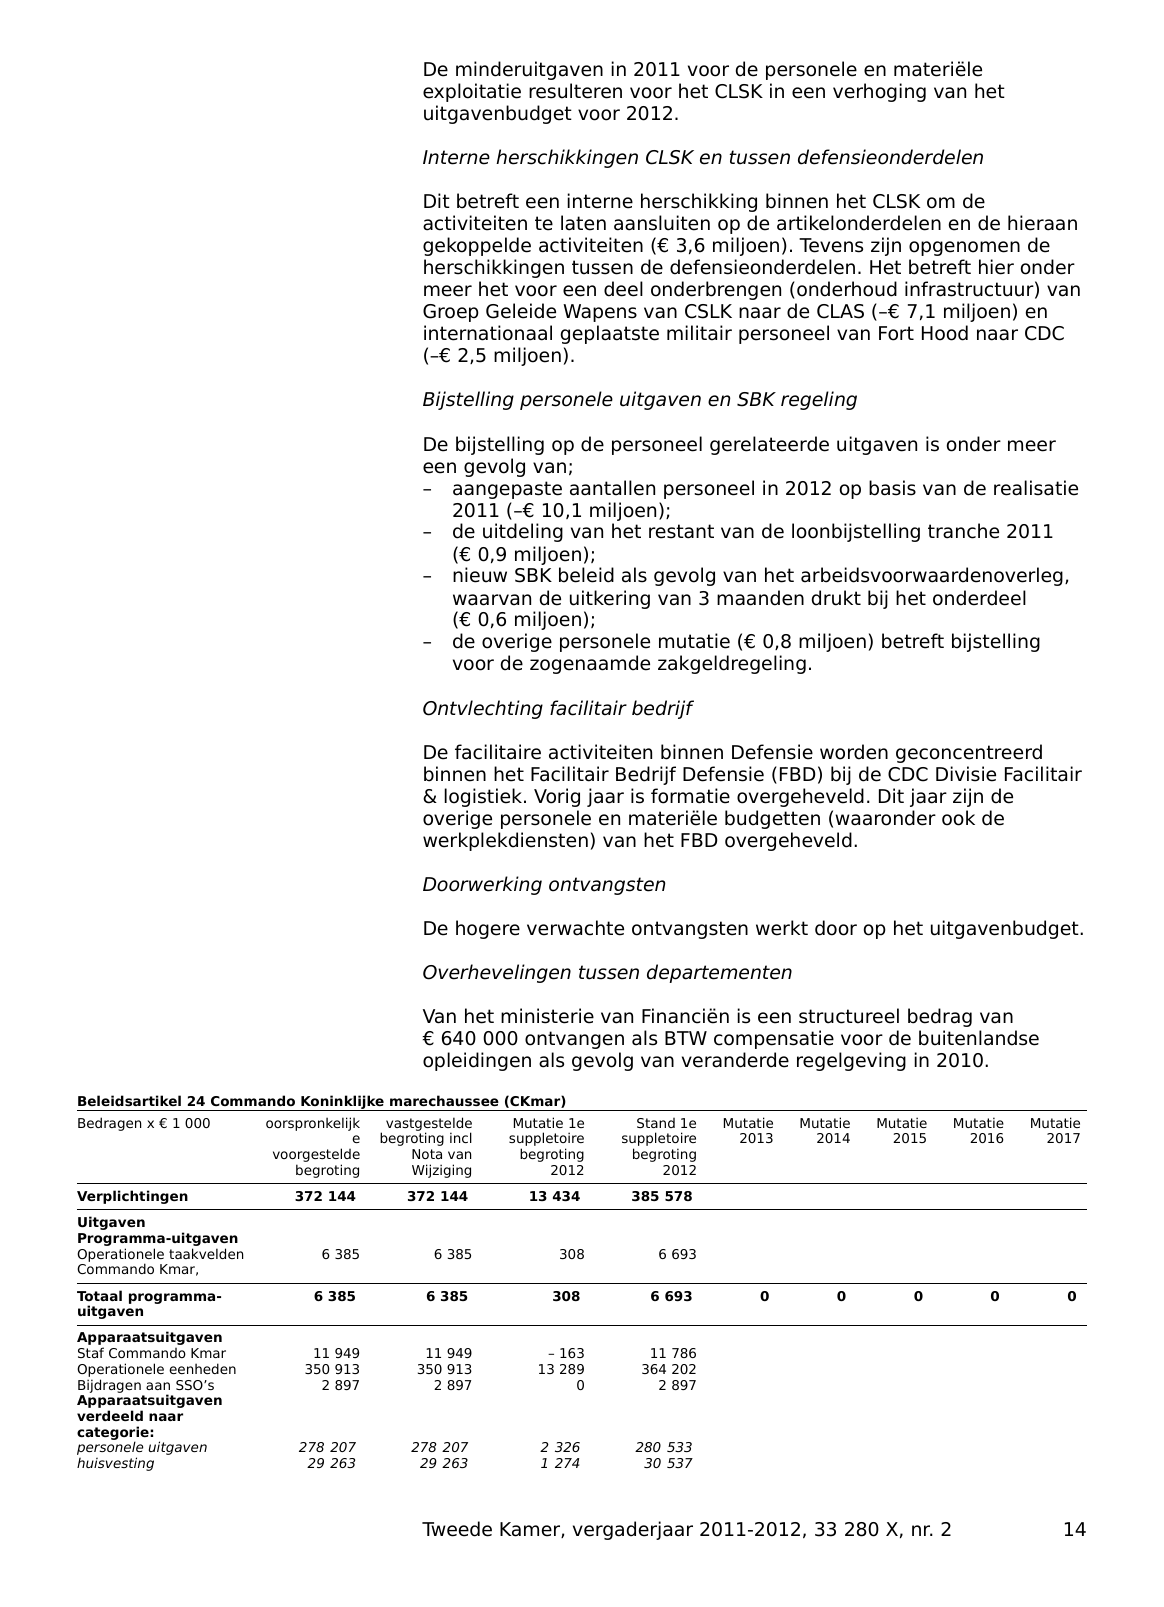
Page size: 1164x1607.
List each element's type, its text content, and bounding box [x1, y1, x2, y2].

table_cell 6 385 [366, 1246, 478, 1283]
table_cell oorspronkelijke voorgestelde begroting [254, 1111, 366, 1183]
table_header Beleidsartikel 24 Commando Koninklijke marechaussee (CKmar) [77, 1094, 1087, 1110]
table_cell [366, 1231, 478, 1246]
table_cell Uitgaven [77, 1210, 254, 1231]
table_cell Mutatie 2014 [780, 1111, 856, 1183]
table_cell [856, 1456, 933, 1472]
table_cell Mutatie 2016 [933, 1111, 1010, 1183]
table_cell [1010, 1362, 1087, 1377]
table_cell [856, 1326, 933, 1346]
table_cell 385 578 [591, 1184, 703, 1209]
table_cell [933, 1362, 1010, 1377]
table_cell 29 263 [254, 1456, 366, 1472]
table_cell Verplichtingen [77, 1184, 254, 1209]
table_cell [591, 1326, 703, 1346]
table_cell 350 913 [254, 1362, 366, 1377]
table_cell [780, 1456, 856, 1472]
text De hogere verwachte ontvangsten werkt door op het uitgavenbudget. [422, 918, 1087, 940]
text Van het ministerie van Financiën is een structureel bedrag van € 640 000 ontvangen als BTW compensatie voor de buitenlandse opleidingen als gevolg van veranderde regelgeving in 2010. [422, 1006, 1087, 1072]
table_cell [856, 1231, 933, 1246]
table_cell 308 [478, 1284, 591, 1324]
table_cell 280 533 [591, 1440, 703, 1456]
table_cell vastgestelde begroting incl Nota van Wijziging [366, 1111, 478, 1183]
table_cell [703, 1456, 779, 1472]
table_cell [933, 1210, 1010, 1231]
table_cell [780, 1346, 856, 1362]
table_cell [703, 1184, 779, 1209]
text De facilitaire activiteiten binnen Defensie worden geconcentreerd binnen het Facilitair Bedrijf Defensie (FBD) bij de CDC Divisie Facilitair & logistiek. Vorig jaar is formatie overgeheveld. Dit jaar zijn de overige personele en materiële budgetten (waaronder ook de werkplekdiensten) van het FBD overgeheveld. [422, 742, 1087, 852]
table_cell Totaal programma-uitgaven [77, 1284, 254, 1324]
table_cell [856, 1346, 933, 1362]
table_cell [780, 1326, 856, 1346]
table_cell [780, 1184, 856, 1209]
table_cell [703, 1246, 779, 1283]
table_cell 350 913 [366, 1362, 478, 1377]
text De minderuitgaven in 2011 voor de personele en materiële exploitatie resulteren voor het CLSK in een verhoging van het uitgavenbudget voor 2012. [422, 59, 1087, 125]
table_cell 11 786 [591, 1346, 703, 1362]
table_cell Mutatie 2017 [1010, 1111, 1087, 1183]
table_cell [780, 1378, 856, 1393]
table_cell 372 144 [254, 1184, 366, 1209]
table_cell [856, 1440, 933, 1456]
text Dit betreft een interne herschikking binnen het CLSK om de activiteiten te laten aansluiten op de artikelonderdelen en de hieraan gekoppelde activiteiten (€ 3,6 miljoen). Tevens zijn opgenomen de herschikkingen tussen de defensieonderdelen. Het betreft hier onder meer het voor een deel onderbrengen (onderhoud infrastructuur) van Groep Geleide Wapens van CSLK naar de CLAS (–€ 7,1 miljoen) en internationaal geplaatste militair personeel van Fort Hood naar CDC (–€ 2,5 miljoen). [422, 191, 1087, 367]
table_cell [933, 1184, 1010, 1209]
table_cell Mutatie 2013 [703, 1111, 779, 1183]
table_cell [933, 1393, 1010, 1440]
table_cell huisvesting [77, 1456, 254, 1472]
table_cell [703, 1393, 779, 1440]
table_cell [933, 1246, 1010, 1283]
table_cell Staf Commando Kmar [77, 1346, 254, 1362]
table_cell 2 326 [478, 1440, 591, 1456]
table_cell [780, 1362, 856, 1377]
table_cell [933, 1326, 1010, 1346]
table_cell 29 263 [366, 1456, 478, 1472]
table_cell Apparaatsuitgaven verdeeld naar categorie: [77, 1393, 254, 1440]
table_cell [856, 1393, 933, 1440]
subtitle Interne herschikkingen CLSK en tussen defensieonderdelen [422, 147, 1087, 169]
table_cell [1010, 1346, 1087, 1362]
table_cell Mutatie 2015 [856, 1111, 933, 1183]
table_cell [703, 1231, 779, 1246]
table_cell [478, 1326, 591, 1346]
table_cell [254, 1393, 366, 1440]
table_cell Programma-uitgaven [77, 1231, 254, 1246]
table_cell [933, 1346, 1010, 1362]
table_cell [780, 1440, 856, 1456]
table_cell 6 385 [254, 1246, 366, 1283]
table_cell Operationele taakvelden Commando Kmar, [77, 1246, 254, 1283]
table_cell [254, 1326, 366, 1346]
table_cell 11 949 [366, 1346, 478, 1362]
table_cell [856, 1378, 933, 1393]
table_cell 0 [703, 1284, 779, 1324]
text – de overige personele mutatie (€ 0,8 miljoen) betreft bijstelling voor de zogenaamde zakgeldregeling. [422, 631, 1087, 675]
table_cell 308 [478, 1246, 591, 1283]
table_cell [478, 1210, 591, 1231]
table_cell 13 289 [478, 1362, 591, 1377]
table_cell 372 144 [366, 1184, 478, 1209]
table_cell 6 385 [366, 1284, 478, 1324]
table_cell [703, 1346, 779, 1362]
table_cell [856, 1362, 933, 1377]
table_cell [1010, 1456, 1087, 1472]
table_cell [933, 1231, 1010, 1246]
table_cell [856, 1184, 933, 1209]
table_cell [703, 1378, 779, 1393]
subtitle Ontvlechting facilitair bedrijf [422, 697, 1087, 719]
table_cell 0 [478, 1378, 591, 1393]
text – de uitdeling van het restant van de loonbijstelling tranche 2011 (€ 0,9 miljoen); [422, 521, 1087, 565]
table_cell [780, 1246, 856, 1283]
table_cell [478, 1231, 591, 1246]
text – aangepaste aantallen personeel in 2012 op basis van de realisatie 2011 (–€ 10,1 miljoen); [422, 477, 1087, 521]
table_cell 30 537 [591, 1456, 703, 1472]
table_cell 2 897 [254, 1378, 366, 1393]
table_cell Bijdragen aan SSO’s [77, 1378, 254, 1393]
subtitle Overhevelingen tussen departementen [422, 962, 1087, 984]
table_cell [703, 1326, 779, 1346]
subtitle Doorwerking ontvangsten [422, 874, 1087, 896]
subtitle Bijstelling personele uitgaven en SBK regeling [422, 389, 1087, 411]
table_cell 1 274 [478, 1456, 591, 1472]
table_cell 0 [933, 1284, 1010, 1324]
table_cell 11 949 [254, 1346, 366, 1362]
table_cell [1010, 1378, 1087, 1393]
table_cell 13 434 [478, 1184, 591, 1209]
table_cell 278 207 [366, 1440, 478, 1456]
table_cell personele uitgaven [77, 1440, 254, 1456]
table_cell [856, 1246, 933, 1283]
table_cell 6 693 [591, 1246, 703, 1283]
table_cell [780, 1231, 856, 1246]
table_cell [366, 1210, 478, 1231]
table_cell [1010, 1246, 1087, 1283]
table_cell 364 202 [591, 1362, 703, 1377]
table_cell [703, 1362, 779, 1377]
table_cell 6 693 [591, 1284, 703, 1324]
table_cell [703, 1440, 779, 1456]
table_cell [1010, 1326, 1087, 1346]
table_cell Stand 1e suppletoire begroting 2012 [591, 1111, 703, 1183]
table_cell [366, 1326, 478, 1346]
table_cell Apparaatsuitgaven [77, 1326, 254, 1346]
text – nieuw SBK beleid als gevolg van het arbeidsvoorwaardenoverleg, waarvan de uitkering van 3 maanden drukt bij het onderdeel (€ 0,6 miljoen); [422, 565, 1087, 631]
table_cell [478, 1393, 591, 1440]
table_cell Bedragen x € 1 000 [77, 1111, 254, 1183]
table_cell [856, 1210, 933, 1231]
table_cell 0 [1010, 1284, 1087, 1324]
table_cell 0 [856, 1284, 933, 1324]
table_cell [1010, 1440, 1087, 1456]
table_cell [933, 1440, 1010, 1456]
table_cell [1010, 1184, 1087, 1209]
table_cell [780, 1210, 856, 1231]
table_cell [703, 1210, 779, 1231]
text De bijstelling op de personeel gerelateerde uitgaven is onder meer een gevolg van; [422, 433, 1087, 477]
table_cell [933, 1378, 1010, 1393]
table_cell Mutatie 1e suppletoire begroting 2012 [478, 1111, 591, 1183]
table_cell [591, 1210, 703, 1231]
table_cell 2 897 [366, 1378, 478, 1393]
table_cell [254, 1231, 366, 1246]
table_cell [1010, 1210, 1087, 1231]
table_cell [780, 1393, 856, 1440]
table_cell 0 [780, 1284, 856, 1324]
table_cell 6 385 [254, 1284, 366, 1324]
table_cell [1010, 1231, 1087, 1246]
table_cell [933, 1456, 1010, 1472]
table_cell [366, 1393, 478, 1440]
table_cell [591, 1231, 703, 1246]
table_cell – 163 [478, 1346, 591, 1362]
table_cell [1010, 1393, 1087, 1440]
table_cell 278 207 [254, 1440, 366, 1456]
table_cell [591, 1393, 703, 1440]
table_cell 2 897 [591, 1378, 703, 1393]
table_cell Operationele eenheden [77, 1362, 254, 1377]
table_cell [254, 1210, 366, 1231]
